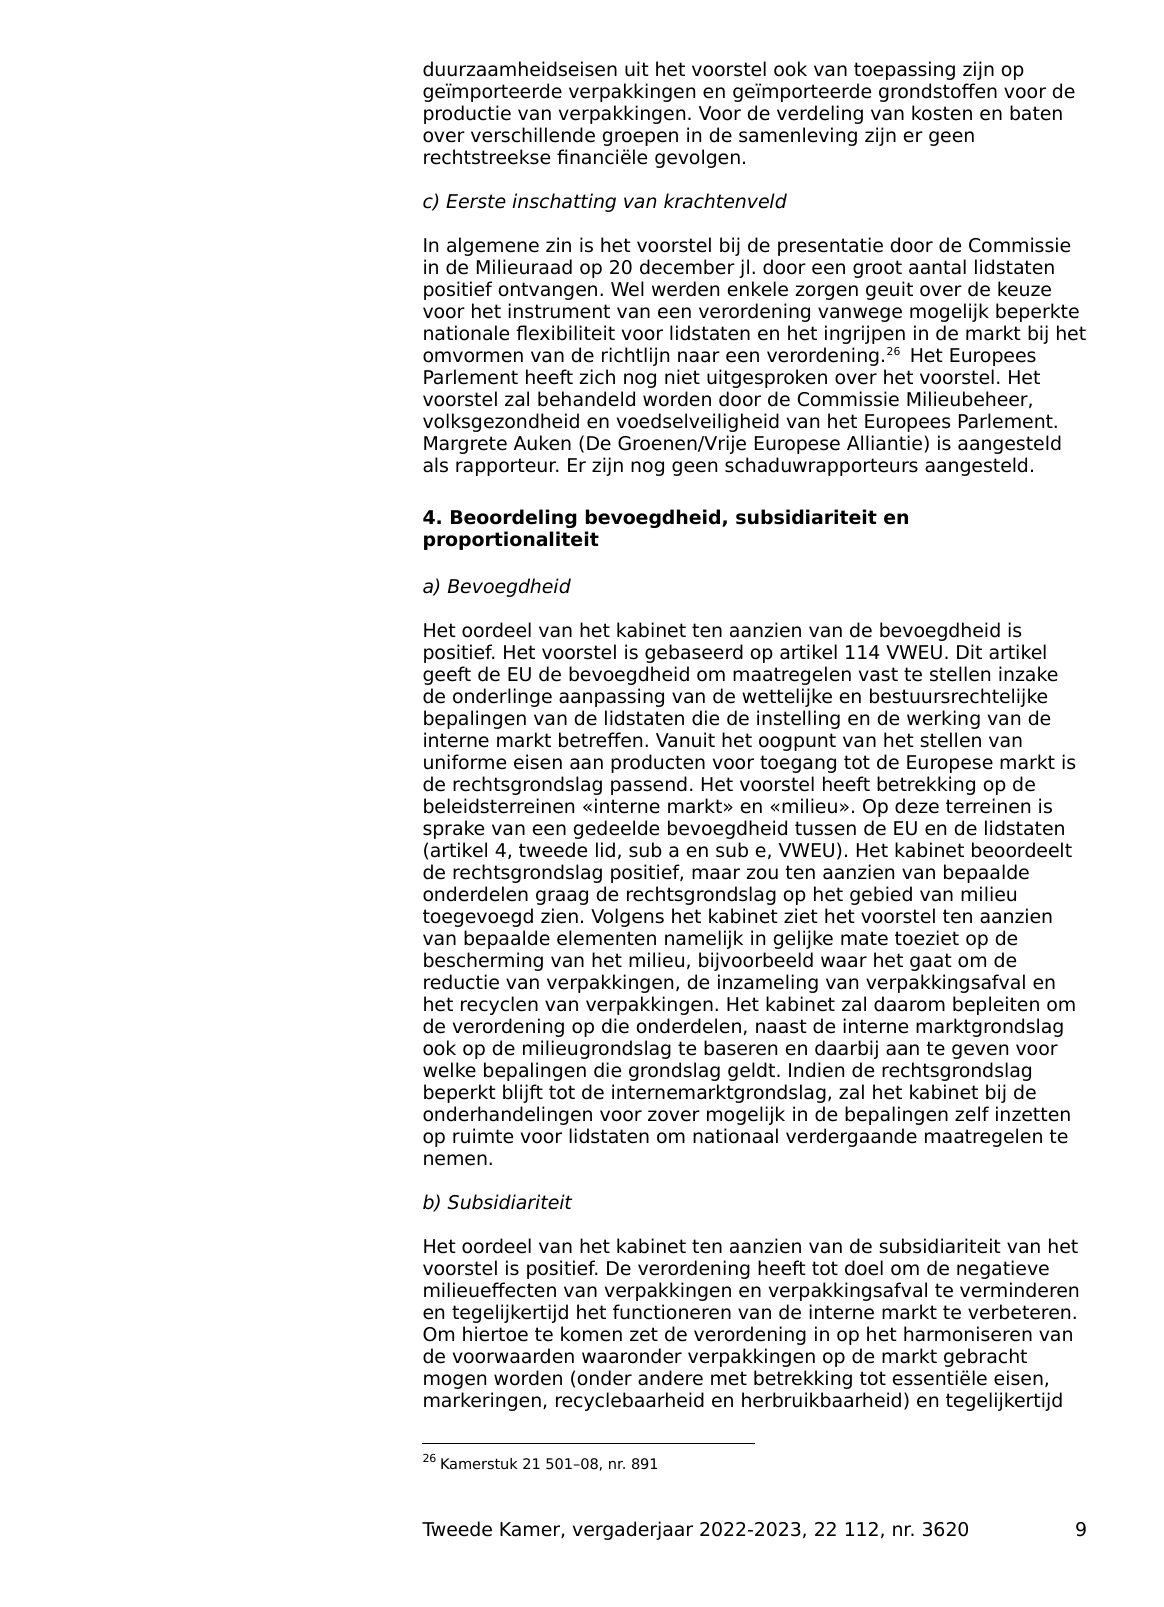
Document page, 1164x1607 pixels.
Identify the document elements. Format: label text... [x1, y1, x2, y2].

subtitle b) Subsidiariteit [422, 1192, 1087, 1214]
text duurzaamheidseisen uit het voorstel ook van toepassing zijn op geïmporteerde verpakkingen en geïmporteerde grondstoffen voor de productie van verpakkingen. Voor de verdeling van kosten en baten over verschillende groepen in de samenleving zijn er geen rechtstreekse financiële gevolgen. [422, 59, 1087, 169]
text Kamerstuk 21 501–08, nr. 891 [422, 1452, 1087, 1474]
subtitle a) Bevoegdheid [422, 576, 1087, 598]
subtitle 4. Beoordeling bevoegdheid, subsidiariteit en proportionaliteit [422, 507, 1087, 551]
text Het oordeel van het kabinet ten aanzien van de bevoegdheid is positief. Het voorstel is gebaseerd op artikel 114 VWEU. Dit artikel geeft de EU de bevoegdheid om maatregelen vast te stellen inzake de onderlinge aanpassing van de wettelijke en bestuursrechtelijke bepalingen van de lidstaten die de instelling en de werking van de interne markt betreffen. Vanuit het oogpunt van het stellen van uniforme eisen aan producten voor toegang tot de Europese markt is de rechtsgrondslag passend. Het voorstel heeft betrekking op de beleidsterreinen «interne markt» en «milieu». Op deze terreinen is sprake van een gedeelde bevoegdheid tussen de EU en de lidstaten (artikel 4, tweede lid, sub a en sub e, VWEU). Het kabinet beoordeelt de rechtsgrondslag positief, maar zou ten aanzien van bepaalde onderdelen graag de rechtsgrondslag op het gebied van milieu toegevoegd zien. Volgens het kabinet ziet het voorstel ten aanzien van bepaalde elementen namelijk in gelijke mate toeziet op de bescherming van het milieu, bijvoorbeeld waar het gaat om de reductie van verpakkingen, de inzameling van verpakkingsafval en het recyclen van verpakkingen. Het kabinet zal daarom bepleiten om de verordening op die onderdelen, naast de interne marktgrondslag ook op de milieugrondslag te baseren en daarbij aan te geven voor welke bepalingen die grondslag geldt. Indien de rechtsgrondslag beperkt blijft tot de internemarktgrondslag, zal het kabinet bij de onderhandelingen voor zover mogelijk in de bepalingen zelf inzetten op ruimte voor lidstaten om nationaal verdergaande maatregelen te nemen. [422, 620, 1087, 1170]
subtitle c) Eerste inschatting van krachtenveld [422, 191, 1087, 213]
text In algemene zin is het voorstel bij de presentatie door de Commissie in de Milieuraad op 20 december jl. door een groot aantal lidstaten positief ontvangen. Wel werden enkele zorgen geuit over de keuze voor het instrument van een verordening vanwege mogelijk beperkte nationale flexibiliteit voor lidstaten en het ingrijpen in de markt bij het omvormen van de richtlijn naar een verordening. Het Europees Parlement heeft zich nog niet uitgesproken over het voorstel. Het voorstel zal behandeld worden door de Commissie Milieubeheer, volksgezondheid en voedselveiligheid van het Europees Parlement. Margrete Auken (De Groenen/Vrije Europese Alliantie) is aangesteld als rapporteur. Er zijn nog geen schaduwrapporteurs aangesteld. [422, 235, 1087, 477]
text Het oordeel van het kabinet ten aanzien van de subsidiariteit van het voorstel is positief. De verordening heeft tot doel om de negatieve milieueffecten van verpakkingen en verpakkingsafval te verminderen en tegelijkertijd het functioneren van de interne markt te verbeteren. Om hiertoe te komen zet de verordening in op het harmoniseren van de voorwaarden waaronder verpakkingen op de markt gebracht mogen worden (onder andere met betrekking tot essentiële eisen, markeringen, recyclebaarheid en herbruikbaarheid) en tegelijkertijd [422, 1236, 1087, 1412]
